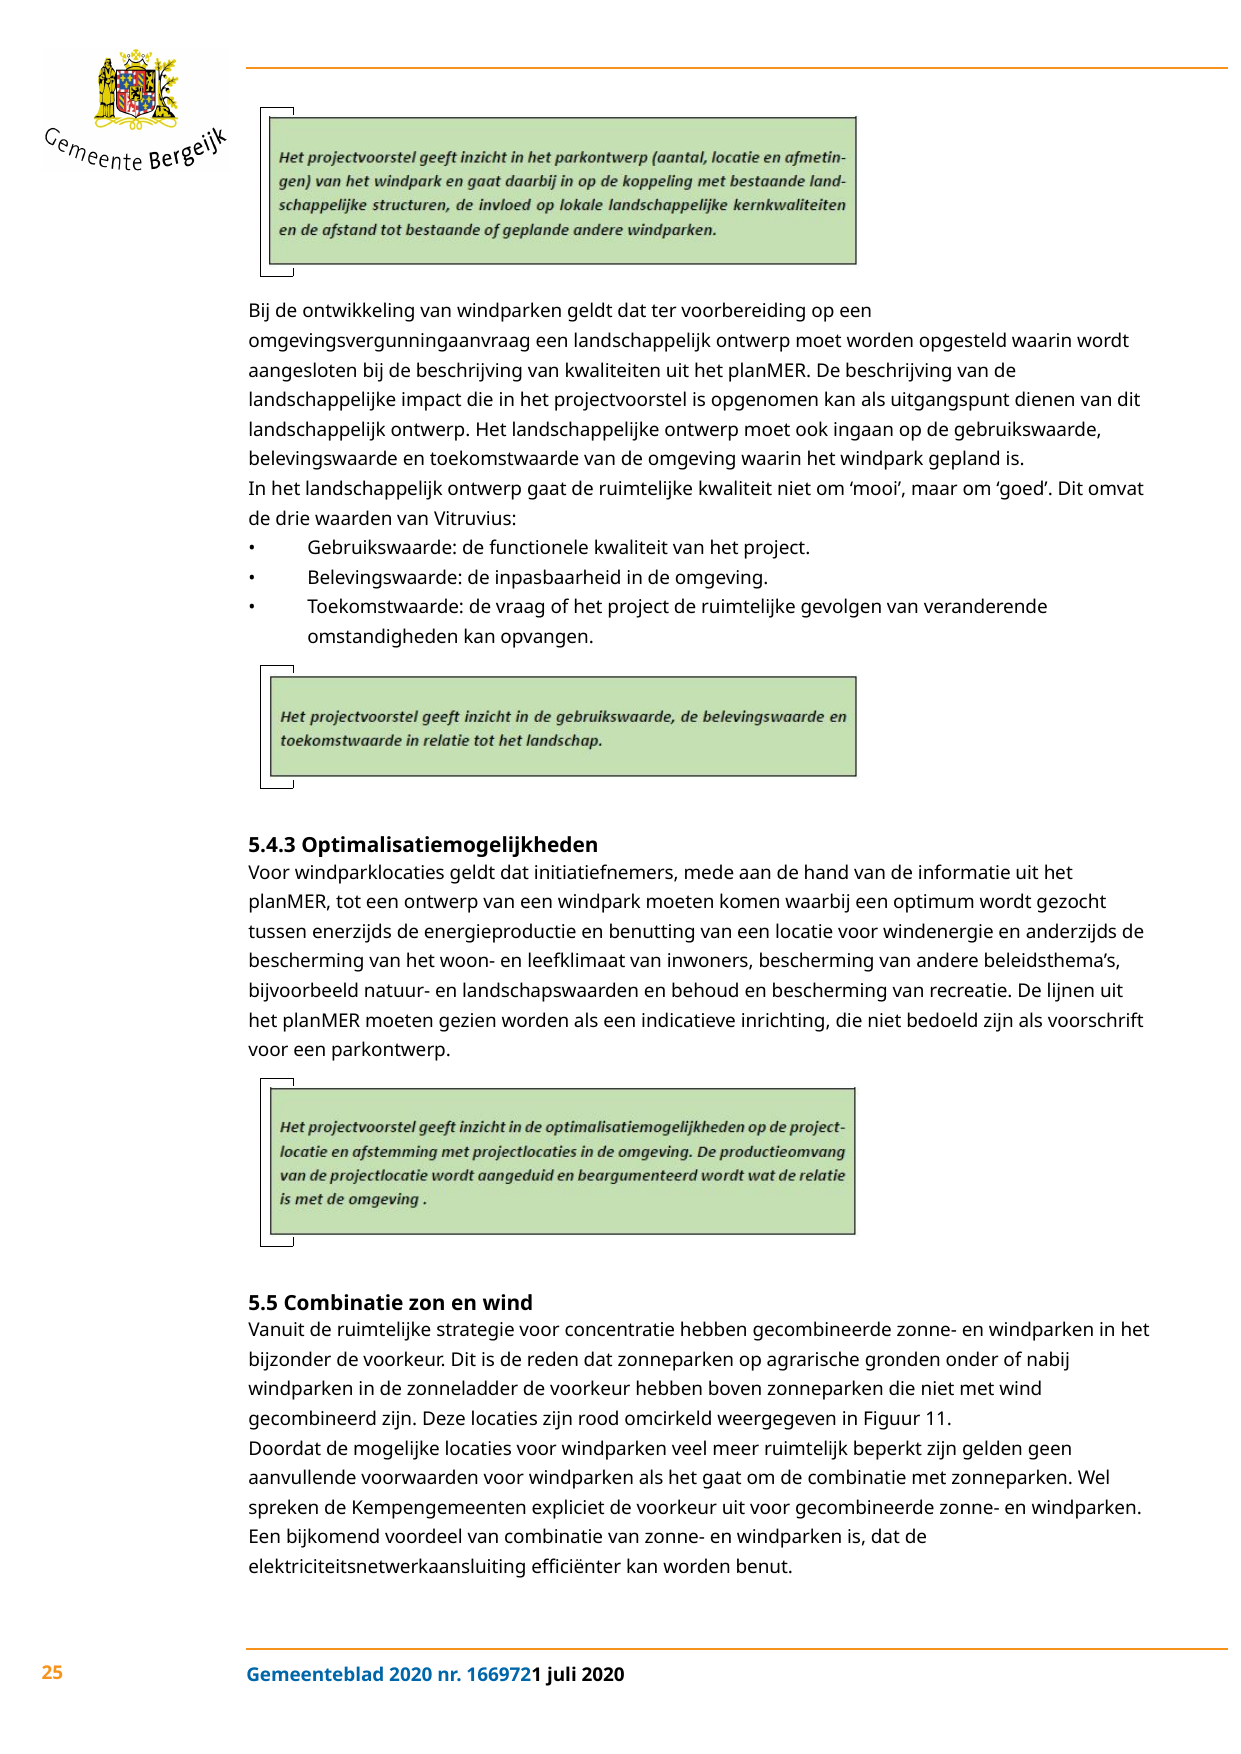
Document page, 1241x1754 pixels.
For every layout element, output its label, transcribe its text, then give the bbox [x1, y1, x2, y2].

picture [41, 47, 231, 172]
text In het landschappelijk ontwerp gaat de ruimtelijke kwaliteit niet om ‘mooi’, maar om ‘goed’. Dit omvat de drie waarden van Vitruvius: [248, 475, 1152, 531]
text Een bijkomend voordeel van combinatie van zonne- en windparken is, dat de elektriciteitsnetwerkaansluiting efficiënter kan worden benut. [248, 1523, 1152, 1579]
text 5.5 Combinatie zon en wind [248, 1288, 1152, 1316]
text Voor windparklocaties geldt dat initiatiefnemers, mede aan de hand van de informatie uit het planMER, tot een ontwerp van een windpark moeten komen waarbij een optimum wordt gezocht tussen enerzijds de energieproductie en benutting van een locatie voor windenergie en anderzijds de bescherming van het woon- en leefklimaat van inwoners, bescherming van andere beleidsthema’s, bijvoorbeeld natuur- en landschapswaarden en behoud en bescherming van recreatie. De lijnen uit het planMER moeten gezien worden als een indicatieve inrichting, die niet bedoeld zijn als voorschrift voor een parkontwerp. [248, 859, 1152, 1062]
picture [268, 673, 860, 780]
list Gebruikswaarde: de functionele kwaliteit van het project. [248, 534, 1152, 560]
list Toekomstwaarde: de vraag of het project de ruimtelijke gevolgen van veranderende omstandigheden kan opvangen. [248, 593, 1152, 649]
picture [268, 1086, 860, 1237]
picture [268, 115, 860, 268]
text Vanuit de ruimtelijke strategie voor concentratie hebben gecombineerde zonne- en windparken in het bijzonder de voorkeur. Dit is de reden dat zonneparken op agrarische gronden onder of nabij windparken in de zonneladder de voorkeur hebben boven zonneparken die niet met wind gecombineerd zijn. Deze locaties zijn rood omcirkeld weergegeven in Figuur 11. [248, 1316, 1152, 1431]
text Doordat de mogelijke locaties voor windparken veel meer ruimtelijk beperkt zijn gelden geen aanvullende voorwaarden voor windparken als het gaat om de combinatie met zonneparken. Wel spreken de Kempengemeenten expliciet de voorkeur uit voor gecombineerde zonne- en windparken. [248, 1435, 1152, 1519]
text 5.4.3 Optimalisatiemogelijkheden [248, 830, 1152, 859]
list Belevingswaarde: de inpasbaarheid in de omgeving. [248, 564, 1152, 590]
text Bij de ontwikkeling van windparken geldt dat ter voorbereiding op een omgevingsvergunningaanvraag een landschappelijk ontwerp moet worden opgesteld waarin wordt aangesloten bij de beschrijving van kwaliteiten uit het planMER. De beschrijving van de landschappelijke impact die in het projectvoorstel is opgenomen kan als uitgangspunt dienen van dit landschappelijk ontwerp. Het landschappelijke ontwerp moet ook ingaan op de gebruikswaarde, belevingswaarde en toekomstwaarde van de omgeving waarin het windpark gepland is. [248, 298, 1152, 471]
